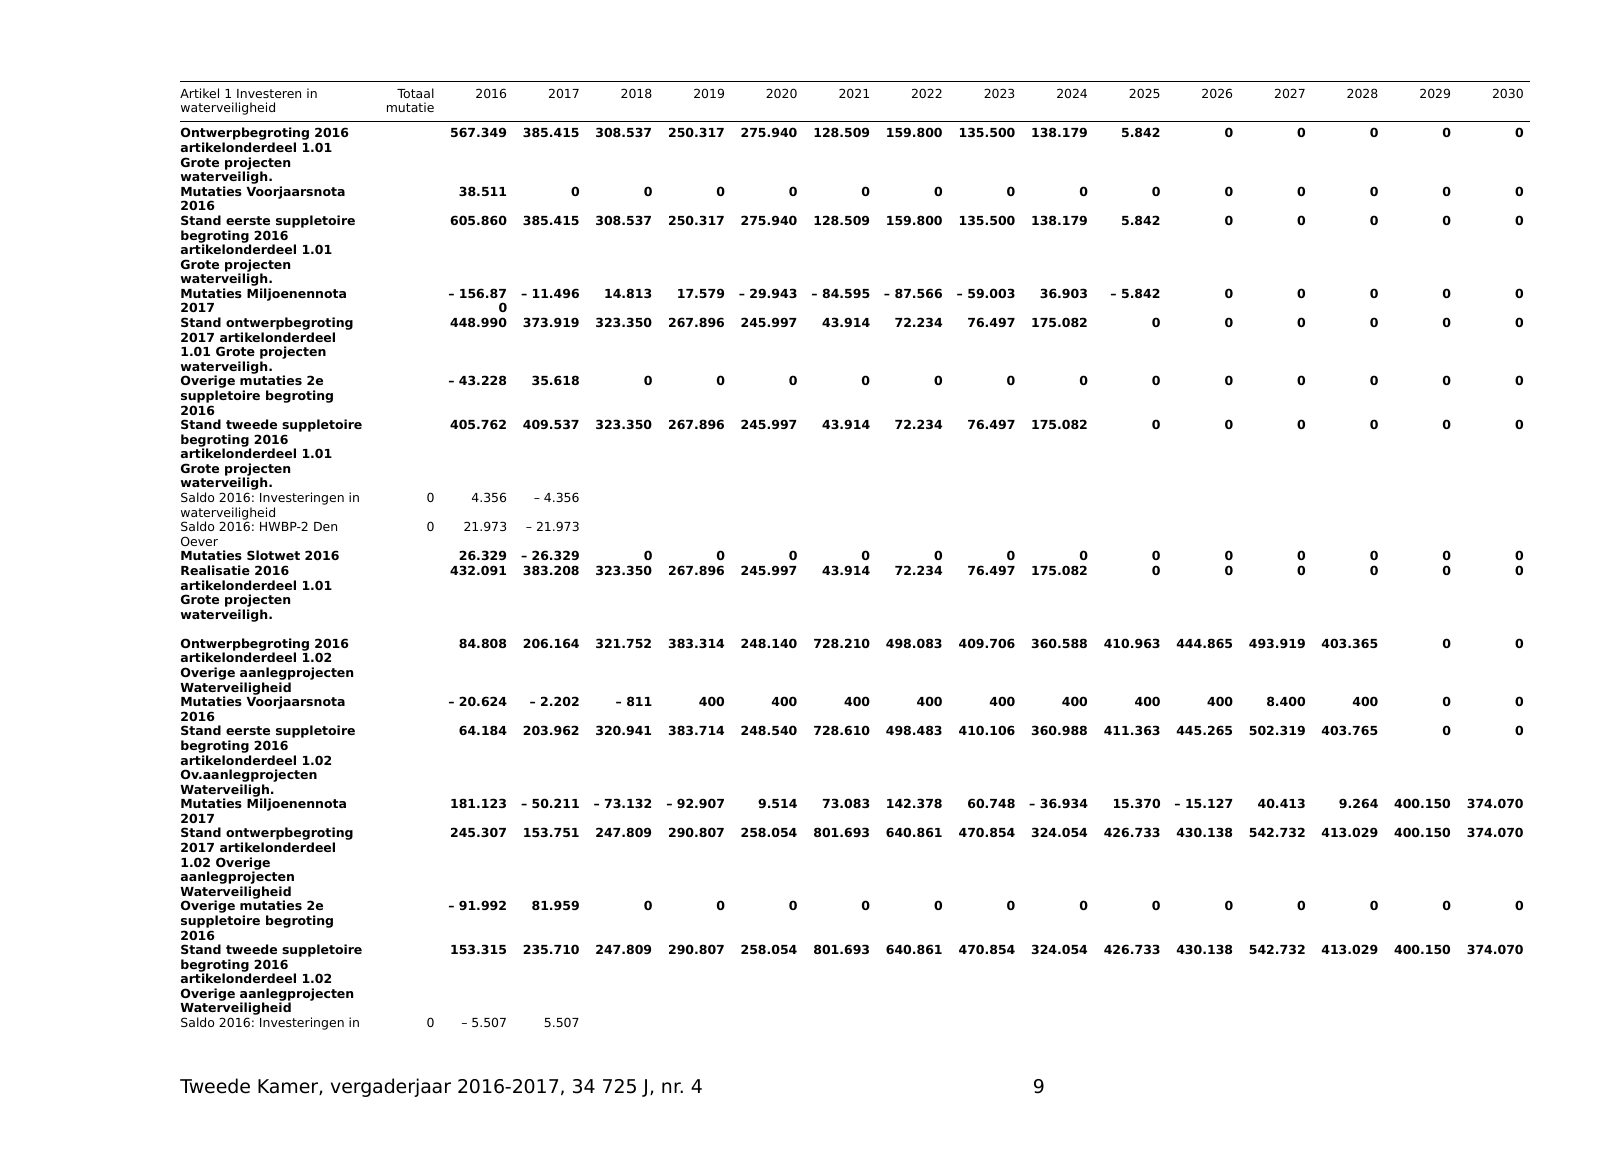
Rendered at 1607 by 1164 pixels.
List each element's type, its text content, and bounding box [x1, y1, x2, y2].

table_cell 258.054 [731, 943, 803, 1016]
table_cell 542.732 [1239, 826, 1311, 899]
table_cell Overige mutaties 2e suppletoire begroting 2016 [180, 374, 368, 418]
table_cell 81.959 [513, 899, 585, 943]
table_cell [368, 214, 440, 287]
table_cell – 11.496 [513, 287, 585, 316]
table_cell 0 [1311, 564, 1384, 622]
table_header 2021 [803, 82, 876, 121]
table_cell 175.082 [1021, 564, 1094, 622]
table_header Artikel 1 Investeren in waterveiligheid [180, 82, 368, 121]
table_cell 0 [1457, 549, 1529, 564]
table_cell [876, 491, 948, 520]
table_header 2030 [1457, 82, 1529, 121]
table_cell [585, 1016, 658, 1030]
table_cell 0 [1311, 899, 1384, 943]
table_cell 247.809 [585, 943, 658, 1016]
table_cell [876, 520, 948, 549]
table_cell 308.537 [585, 122, 658, 184]
table_cell [1384, 622, 1457, 637]
table_cell Mutaties Voorjaarsnota 2016 [180, 185, 368, 214]
table_cell 413.029 [1311, 943, 1384, 1016]
table_cell 0 [513, 185, 585, 214]
table_cell 245.997 [731, 316, 803, 374]
table_cell 605.860 [440, 214, 513, 287]
table_cell Mutaties Miljoenennota 2017 [180, 797, 368, 826]
table_cell 400.150 [1384, 826, 1457, 899]
table_cell 374.070 [1457, 826, 1529, 899]
table_cell 248.540 [731, 724, 803, 797]
table_cell 0 [1094, 316, 1166, 374]
table_cell [803, 622, 876, 637]
table_cell Saldo 2016: Investeringen in waterveiligheid [180, 491, 368, 520]
table_cell [949, 622, 1021, 637]
table_cell 410.106 [949, 724, 1021, 797]
table_cell 4.356 [440, 491, 513, 520]
table_cell 43.914 [803, 564, 876, 622]
table_cell [1239, 1016, 1311, 1030]
table_cell 0 [1457, 418, 1529, 491]
table_cell 374.070 [1457, 943, 1529, 1016]
table_cell 0 [1384, 637, 1457, 695]
table_cell 640.861 [876, 826, 948, 899]
table_cell 413.029 [1311, 826, 1384, 899]
table_header 2025 [1094, 82, 1166, 121]
table_cell 0 [876, 899, 948, 943]
table_header Totaal mutatie [368, 82, 440, 121]
table_cell [1166, 622, 1239, 637]
table_cell 245.307 [440, 826, 513, 899]
table_cell [1094, 491, 1166, 520]
table_cell – 26.329 [513, 549, 585, 564]
table_cell [368, 637, 440, 695]
table_cell 493.919 [1239, 637, 1311, 695]
table_cell 0 [1239, 185, 1311, 214]
table_cell – 36.934 [1021, 797, 1094, 826]
table_cell 60.748 [949, 797, 1021, 826]
table_header 2028 [1311, 82, 1384, 121]
table_cell 0 [585, 899, 658, 943]
table_cell [1457, 520, 1529, 549]
table_cell 72.234 [876, 564, 948, 622]
table_cell [368, 622, 440, 637]
table_cell 323.350 [585, 418, 658, 491]
table_cell 400 [803, 695, 876, 724]
table_cell – 91.992 [440, 899, 513, 943]
table_cell [368, 695, 440, 724]
table_cell [1094, 622, 1166, 637]
table_cell 0 [1457, 564, 1529, 622]
table_cell 0 [1457, 287, 1529, 316]
table_cell [949, 491, 1021, 520]
table_cell 138.179 [1021, 122, 1094, 184]
table_cell 498.083 [876, 637, 948, 695]
table_cell [658, 622, 731, 637]
table_cell 26.329 [440, 549, 513, 564]
table_cell 175.082 [1021, 418, 1094, 491]
table_cell 0 [585, 374, 658, 418]
table_cell 640.861 [876, 943, 948, 1016]
table_cell 0 [876, 185, 948, 214]
table_cell [731, 1016, 803, 1030]
table_cell 9.514 [731, 797, 803, 826]
table_cell Mutaties Miljoenennota 2017 [180, 287, 368, 316]
table_cell 0 [1094, 564, 1166, 622]
table_cell 290.807 [658, 943, 731, 1016]
table_cell [513, 622, 585, 637]
table_cell 0 [1094, 899, 1166, 943]
table_cell 567.349 [440, 122, 513, 184]
table_cell 250.317 [658, 122, 731, 184]
table_cell [658, 520, 731, 549]
table_cell 248.140 [731, 637, 803, 695]
table_cell [658, 491, 731, 520]
table_cell 426.733 [1094, 943, 1166, 1016]
table_cell Saldo 2016: Investeringen in [180, 1016, 368, 1030]
table_cell 258.054 [731, 826, 803, 899]
table_cell 0 [1311, 287, 1384, 316]
table_cell 324.054 [1021, 826, 1094, 899]
table_cell 36.903 [1021, 287, 1094, 316]
table_cell 275.940 [731, 122, 803, 184]
table_cell 0 [803, 374, 876, 418]
table_cell 159.800 [876, 214, 948, 287]
table_cell [1384, 520, 1457, 549]
table_cell 411.363 [1094, 724, 1166, 797]
table_cell 0 [1311, 418, 1384, 491]
table_cell [368, 797, 440, 826]
table_cell 385.415 [513, 214, 585, 287]
table_cell 0 [1166, 122, 1239, 184]
table_cell 181.123 [440, 797, 513, 826]
table_cell 430.138 [1166, 826, 1239, 899]
table_cell 0 [1239, 418, 1311, 491]
table_cell Stand ontwerpbegroting 2017 artikelonderdeel 1.01 Grote projecten waterveiligh. [180, 316, 368, 374]
table_cell 0 [1166, 214, 1239, 287]
table_header 2020 [731, 82, 803, 121]
table_cell [1021, 622, 1094, 637]
table_cell 409.537 [513, 418, 585, 491]
table_cell 324.054 [1021, 943, 1094, 1016]
table_cell 76.497 [949, 316, 1021, 374]
table_header 2027 [1239, 82, 1311, 121]
table_cell 0 [1384, 287, 1457, 316]
table_cell [368, 899, 440, 943]
table_cell 0 [1166, 899, 1239, 943]
table_cell 250.317 [658, 214, 731, 287]
table_cell [368, 826, 440, 899]
table_cell [1239, 520, 1311, 549]
table_cell [368, 185, 440, 214]
table_cell 153.315 [440, 943, 513, 1016]
table_cell [368, 564, 440, 622]
table_cell 0 [949, 185, 1021, 214]
table_cell – 50.211 [513, 797, 585, 826]
table_cell 0 [1384, 724, 1457, 797]
table_cell 0 [1384, 899, 1457, 943]
table_cell [1239, 622, 1311, 637]
table_cell – 4.356 [513, 491, 585, 520]
table_cell – 84.595 [803, 287, 876, 316]
table_cell – 43.228 [440, 374, 513, 418]
table_cell 5.842 [1094, 214, 1166, 287]
table_cell 400 [876, 695, 948, 724]
table_cell 0 [1094, 549, 1166, 564]
table_cell 0 [1384, 214, 1457, 287]
table_cell [368, 122, 440, 184]
table_cell – 87.566 [876, 287, 948, 316]
table_cell 267.896 [658, 564, 731, 622]
table_cell [803, 520, 876, 549]
table_cell [731, 622, 803, 637]
table_cell Stand tweede suppletoire begroting 2016 artikelonderdeel 1.01 Grote projecten waterveiligh. [180, 418, 368, 491]
table_header 2016 [440, 82, 513, 121]
table_cell 409.706 [949, 637, 1021, 695]
table_cell 498.483 [876, 724, 948, 797]
table_cell 0 [1457, 374, 1529, 418]
table_cell – 73.132 [585, 797, 658, 826]
table_cell 128.509 [803, 214, 876, 287]
table_cell 0 [368, 1016, 440, 1030]
table_cell 400 [1311, 695, 1384, 724]
table_cell 801.693 [803, 826, 876, 899]
table_cell 0 [1311, 549, 1384, 564]
table_cell 0 [1239, 122, 1311, 184]
table_cell 8.400 [1239, 695, 1311, 724]
table_cell Realisatie 2016 artikelonderdeel 1.01 Grote projecten waterveiligh. [180, 564, 368, 622]
table_cell [585, 622, 658, 637]
table_cell Ontwerpbegroting 2016 artikelonderdeel 1.01 Grote projecten waterveiligh. [180, 122, 368, 184]
table_cell [1094, 520, 1166, 549]
table_header 2029 [1384, 82, 1457, 121]
table_cell 0 [1457, 724, 1529, 797]
table_cell 0 [949, 549, 1021, 564]
table_cell 0 [731, 899, 803, 943]
table_cell [1166, 520, 1239, 549]
table_cell 0 [1166, 418, 1239, 491]
table_cell 5.507 [513, 1016, 585, 1030]
table_cell 267.896 [658, 418, 731, 491]
table_cell 0 [1384, 374, 1457, 418]
table_cell 400.150 [1384, 943, 1457, 1016]
table_cell 43.914 [803, 316, 876, 374]
table_cell 383.208 [513, 564, 585, 622]
table_cell – 2.202 [513, 695, 585, 724]
table_cell [1021, 491, 1094, 520]
table_cell [180, 622, 368, 637]
table_cell 426.733 [1094, 826, 1166, 899]
table_cell 175.082 [1021, 316, 1094, 374]
table_cell [731, 520, 803, 549]
table_cell 290.807 [658, 826, 731, 899]
table_cell 15.370 [1094, 797, 1166, 826]
table_cell 76.497 [949, 564, 1021, 622]
table_cell 267.896 [658, 316, 731, 374]
table_cell 0 [1239, 287, 1311, 316]
table_cell 0 [658, 374, 731, 418]
table_cell 0 [876, 549, 948, 564]
table_cell 0 [1239, 374, 1311, 418]
table_cell 0 [1239, 899, 1311, 943]
table_cell 135.500 [949, 122, 1021, 184]
table_cell 0 [658, 185, 731, 214]
table_cell 0 [731, 374, 803, 418]
table_cell 0 [803, 185, 876, 214]
table_cell 0 [1457, 122, 1529, 184]
table_cell 0 [1239, 316, 1311, 374]
table_cell 0 [368, 491, 440, 520]
table_cell 432.091 [440, 564, 513, 622]
table_cell 235.710 [513, 943, 585, 1016]
table_cell 0 [1311, 214, 1384, 287]
table_cell Mutaties Voorjaarsnota 2016 [180, 695, 368, 724]
table_cell 0 [1021, 549, 1094, 564]
table_cell 0 [1384, 316, 1457, 374]
table_cell [876, 1016, 948, 1030]
table_cell [1457, 1016, 1529, 1030]
table_cell 5.842 [1094, 122, 1166, 184]
table_cell Ontwerpbegroting 2016 artikelonderdeel 1.02 Overige aanlegprojecten Waterveiligheid [180, 637, 368, 695]
table_cell 0 [1166, 564, 1239, 622]
table_cell 400 [1166, 695, 1239, 724]
table_cell 448.990 [440, 316, 513, 374]
table_cell – 92.907 [658, 797, 731, 826]
table_cell [368, 943, 440, 1016]
table_cell 400.150 [1384, 797, 1457, 826]
table_cell 0 [1384, 549, 1457, 564]
table_cell [1021, 520, 1094, 549]
table_cell 0 [1311, 374, 1384, 418]
table_cell [368, 374, 440, 418]
table_cell – 29.943 [731, 287, 803, 316]
table_cell 0 [658, 899, 731, 943]
table_header 2018 [585, 82, 658, 121]
table_cell Stand tweede suppletoire begroting 2016 artikelonderdeel 1.02 Overige aanlegprojecten Waterveiligheid [180, 943, 368, 1016]
table_cell 0 [1166, 185, 1239, 214]
table_cell [1384, 1016, 1457, 1030]
table_cell 405.762 [440, 418, 513, 491]
table_cell 64.184 [440, 724, 513, 797]
table_cell 403.365 [1311, 637, 1384, 695]
table_cell 0 [1021, 374, 1094, 418]
table_header 2023 [949, 82, 1021, 121]
table_header 2019 [658, 82, 731, 121]
table_cell 801.693 [803, 943, 876, 1016]
table_cell 0 [1094, 374, 1166, 418]
table_cell 0 [1457, 695, 1529, 724]
table_cell [1021, 1016, 1094, 1030]
table_cell [1166, 491, 1239, 520]
table_cell 385.415 [513, 122, 585, 184]
table_cell 206.164 [513, 637, 585, 695]
table_cell 0 [731, 185, 803, 214]
table_cell [1311, 622, 1384, 637]
table_cell 0 [1239, 214, 1311, 287]
table_cell 0 [949, 374, 1021, 418]
table_cell 321.752 [585, 637, 658, 695]
table_cell 0 [658, 549, 731, 564]
table_cell 76.497 [949, 418, 1021, 491]
table_cell 38.511 [440, 185, 513, 214]
table_cell 323.350 [585, 564, 658, 622]
table_cell 142.378 [876, 797, 948, 826]
table_cell 400 [1094, 695, 1166, 724]
table_cell 323.350 [585, 316, 658, 374]
table_cell 203.962 [513, 724, 585, 797]
table_cell [368, 418, 440, 491]
table_cell 245.997 [731, 418, 803, 491]
table_cell 308.537 [585, 214, 658, 287]
table_cell [949, 1016, 1021, 1030]
table_cell 0 [1457, 316, 1529, 374]
table_cell 0 [1384, 122, 1457, 184]
table_cell [1457, 622, 1529, 637]
table_cell 0 [1166, 549, 1239, 564]
table_cell 17.579 [658, 287, 731, 316]
table_cell 0 [1239, 564, 1311, 622]
table_cell [1311, 491, 1384, 520]
table_cell 153.751 [513, 826, 585, 899]
table_cell 0 [1021, 185, 1094, 214]
table_cell 0 [1311, 185, 1384, 214]
table_cell [1239, 491, 1311, 520]
table_cell 410.963 [1094, 637, 1166, 695]
table_cell 0 [1021, 899, 1094, 943]
table_cell – 21.973 [513, 520, 585, 549]
table_cell Stand eerste suppletoire begroting 2016 artikelonderdeel 1.01 Grote projecten waterveiligh. [180, 214, 368, 287]
table_cell 0 [876, 374, 948, 418]
table_cell 128.509 [803, 122, 876, 184]
table_cell 35.618 [513, 374, 585, 418]
table_cell 72.234 [876, 316, 948, 374]
table_cell [1457, 491, 1529, 520]
table_cell 502.319 [1239, 724, 1311, 797]
table_cell 0 [1311, 122, 1384, 184]
table_cell 0 [1166, 374, 1239, 418]
table_header 2026 [1166, 82, 1239, 121]
table_cell [803, 491, 876, 520]
table_cell 403.765 [1311, 724, 1384, 797]
table_cell 400 [731, 695, 803, 724]
table_cell 400 [658, 695, 731, 724]
table_cell [876, 622, 948, 637]
table_cell 470.854 [949, 826, 1021, 899]
table_cell 72.234 [876, 418, 948, 491]
table_cell 0 [803, 549, 876, 564]
table_cell Stand ontwerpbegroting 2017 artikelonderdeel 1.02 Overige aanlegprojecten Waterveiligheid [180, 826, 368, 899]
table_cell 0 [1166, 287, 1239, 316]
table_cell Overige mutaties 2e suppletoire begroting 2016 [180, 899, 368, 943]
table_cell 138.179 [1021, 214, 1094, 287]
table_header 2022 [876, 82, 948, 121]
table_cell [368, 287, 440, 316]
table_cell 84.808 [440, 637, 513, 695]
table_cell 374.070 [1457, 797, 1529, 826]
table_cell 360.988 [1021, 724, 1094, 797]
table_cell 9.264 [1311, 797, 1384, 826]
table_cell 0 [1457, 185, 1529, 214]
table_cell [658, 1016, 731, 1030]
table_cell 320.941 [585, 724, 658, 797]
table_cell 0 [1166, 316, 1239, 374]
table_cell [368, 549, 440, 564]
table_cell [368, 316, 440, 374]
table_cell [731, 491, 803, 520]
table_cell [1094, 1016, 1166, 1030]
table_cell 14.813 [585, 287, 658, 316]
table_cell 43.914 [803, 418, 876, 491]
table_cell [368, 724, 440, 797]
table_cell 0 [949, 899, 1021, 943]
table_cell [440, 622, 513, 637]
table_cell 0 [1457, 899, 1529, 943]
table_cell [1166, 1016, 1239, 1030]
table_cell 0 [585, 549, 658, 564]
table_cell 73.083 [803, 797, 876, 826]
table_cell 444.865 [1166, 637, 1239, 695]
table_cell 0 [1384, 564, 1457, 622]
table_cell 0 [1384, 695, 1457, 724]
table_header 2024 [1021, 82, 1094, 121]
table_cell 159.800 [876, 122, 948, 184]
table_cell – 5.842 [1094, 287, 1166, 316]
table_cell [1311, 520, 1384, 549]
table_cell 400 [1021, 695, 1094, 724]
table_cell – 811 [585, 695, 658, 724]
table_cell [803, 1016, 876, 1030]
table_cell 445.265 [1166, 724, 1239, 797]
table_cell [1384, 491, 1457, 520]
table_cell 0 [803, 899, 876, 943]
table_cell 0 [1457, 214, 1529, 287]
table_cell 0 [1457, 637, 1529, 695]
table_cell 0 [1384, 185, 1457, 214]
table_cell 0 [731, 549, 803, 564]
table_cell [585, 520, 658, 549]
table_cell Saldo 2016: HWBP-2 Den Oever [180, 520, 368, 549]
table_cell 275.940 [731, 214, 803, 287]
table_cell 0 [368, 520, 440, 549]
table_header 2017 [513, 82, 585, 121]
table_cell Mutaties Slotwet 2016 [180, 549, 368, 564]
table_cell 21.973 [440, 520, 513, 549]
table_cell – 15.127 [1166, 797, 1239, 826]
table_cell 0 [1094, 418, 1166, 491]
table_cell [949, 520, 1021, 549]
table_cell [585, 491, 658, 520]
table_cell 0 [1311, 316, 1384, 374]
table_cell Stand eerste suppletoire begroting 2016 artikelonderdeel 1.02 Ov.aanlegprojecten Waterveiligh. [180, 724, 368, 797]
table_cell 135.500 [949, 214, 1021, 287]
table_cell 430.138 [1166, 943, 1239, 1016]
table_cell – 59.003 [949, 287, 1021, 316]
table_cell – 5.507 [440, 1016, 513, 1030]
table_cell 383.314 [658, 637, 731, 695]
table_cell 470.854 [949, 943, 1021, 1016]
table_cell 383.714 [658, 724, 731, 797]
table_cell 400 [949, 695, 1021, 724]
table_cell 728.210 [803, 637, 876, 695]
table_cell 373.919 [513, 316, 585, 374]
table_cell 0 [1384, 418, 1457, 491]
table_cell 247.809 [585, 826, 658, 899]
table_cell 0 [1094, 185, 1166, 214]
table_cell 0 [585, 185, 658, 214]
table_cell 40.413 [1239, 797, 1311, 826]
table_cell [1311, 1016, 1384, 1030]
table_cell 245.997 [731, 564, 803, 622]
table_cell 0 [1239, 549, 1311, 564]
table_cell 542.732 [1239, 943, 1311, 1016]
table_cell 728.610 [803, 724, 876, 797]
table_cell – 156.870 [440, 287, 513, 316]
table_cell – 20.624 [440, 695, 513, 724]
table_cell 360.588 [1021, 637, 1094, 695]
